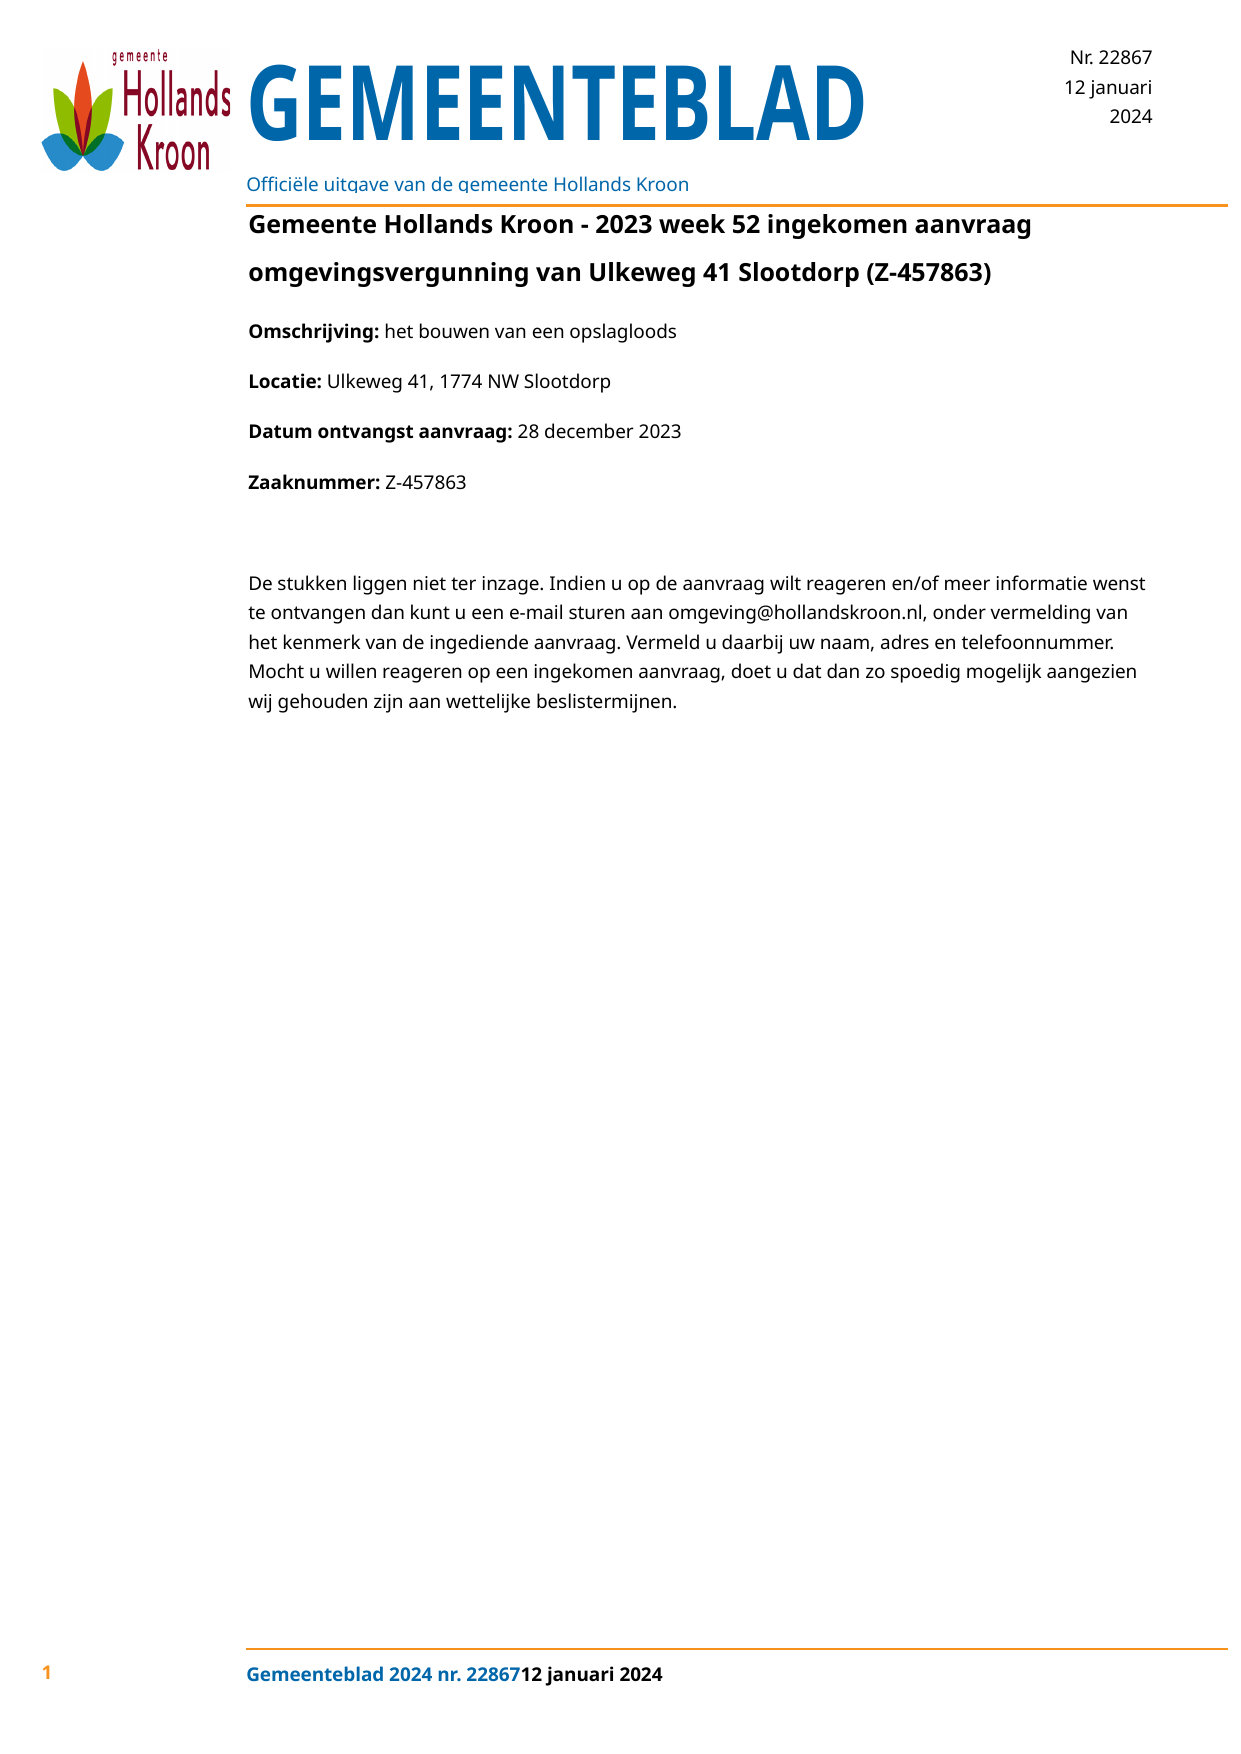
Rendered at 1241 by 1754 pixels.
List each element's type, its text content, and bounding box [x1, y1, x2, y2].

text Locatie: Ulkeweg 41, 1774 NW Slootdorp [248, 368, 1152, 394]
text Datum ontvangst aanvraag: 28 december 2023 [248, 419, 1152, 444]
picture [41, 47, 231, 172]
text Omschrijving: het bouwen van een opslagloods [248, 318, 1152, 344]
text Zaaknummer: Z-457863 [248, 469, 1152, 495]
text De stukken liggen niet ter inzage. Indien u op de aanvraag wilt reageren en/of meer informatie wenst te ontvangen dan kunt u een e-mail sturen aan omgeving@hollandskroon.nl, onder vermelding van het kenmerk van de ingediende aanvraag. Vermeld u daarbij uw naam, adres en telefoonnummer. Mocht u willen reageren op een ingekomen aanvraag, doet u dat dan zo spoedig mogelijk aangezien wij gehouden zijn aan wettelijke beslistermijnen. [248, 570, 1152, 714]
text Gemeente Hollands Kroon - 2023 week 52 ingekomen aanvraag omgevingsvergunning van Ulkeweg 41 Slootdorp (Z-457863) [248, 207, 1152, 288]
